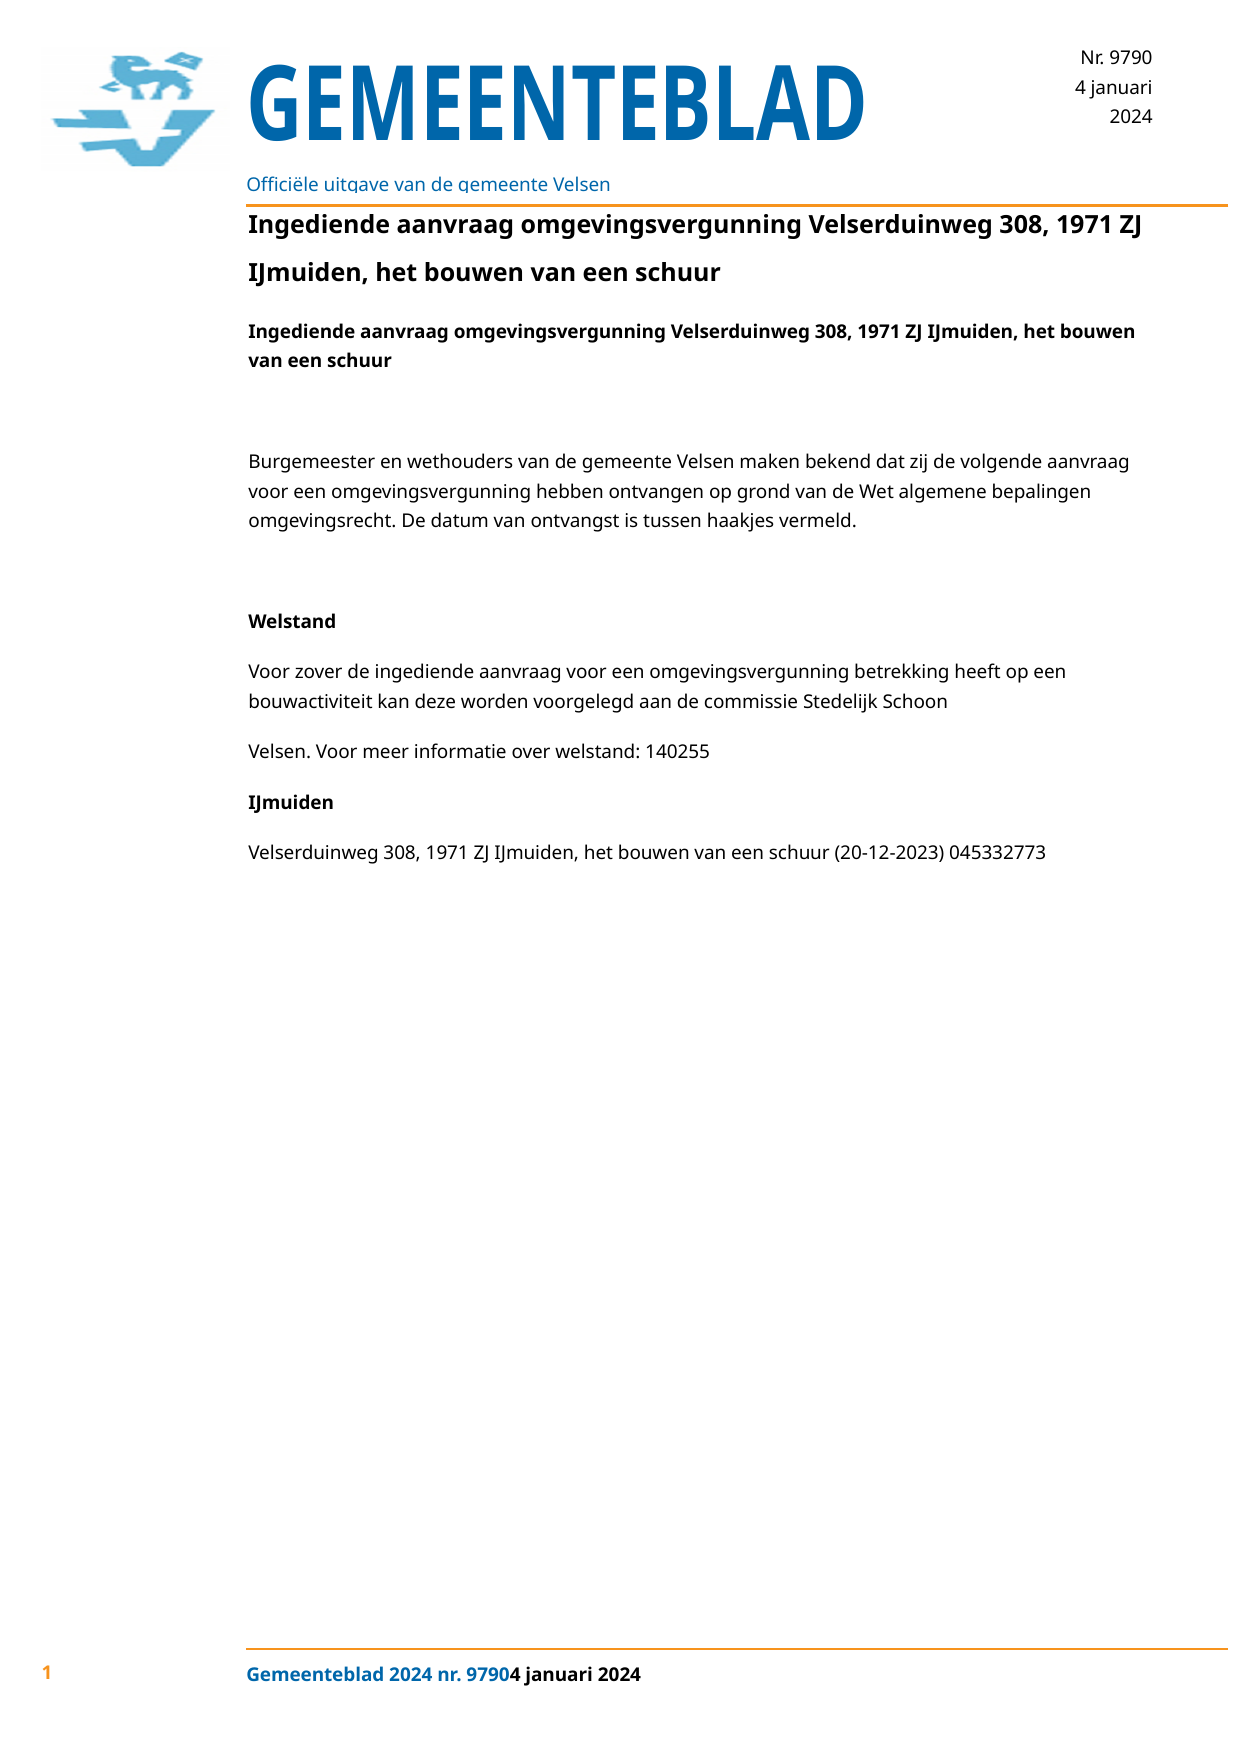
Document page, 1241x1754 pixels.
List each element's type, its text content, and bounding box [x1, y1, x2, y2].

text IJmuiden [248, 789, 1152, 815]
text Velserduinweg 308, 1971 ZJ IJmuiden, het bouwen van een schuur (20-12-2023) 045332773 [248, 839, 1152, 865]
picture [41, 47, 231, 172]
text Ingediende aanvraag omgevingsvergunning Velserduinweg 308, 1971 ZJ IJmuiden, het bouwen van een schuur [248, 207, 1152, 288]
text Velsen. Voor meer informatie over welstand: 140255 [248, 739, 1152, 764]
text Welstand [248, 608, 1152, 634]
text Ingediende aanvraag omgevingsvergunning Velserduinweg 308, 1971 ZJ IJmuiden, het bouwen van een schuur [248, 318, 1152, 373]
text Voor zover de ingediende aanvraag voor een omgevingsvergunning betrekking heeft op een bouwactiviteit kan deze worden voorgelegd aan de commissie Stedelijk Schoon [248, 659, 1152, 714]
text Burgemeester en wethouders van de gemeente Velsen maken bekend dat zij de volgende aanvraag voor een omgevingsvergunning hebben ontvangen op grond van de Wet algemene bepalingen omgevingsrecht. De datum van ontvangst is tussen haakjes vermeld. [248, 448, 1152, 533]
